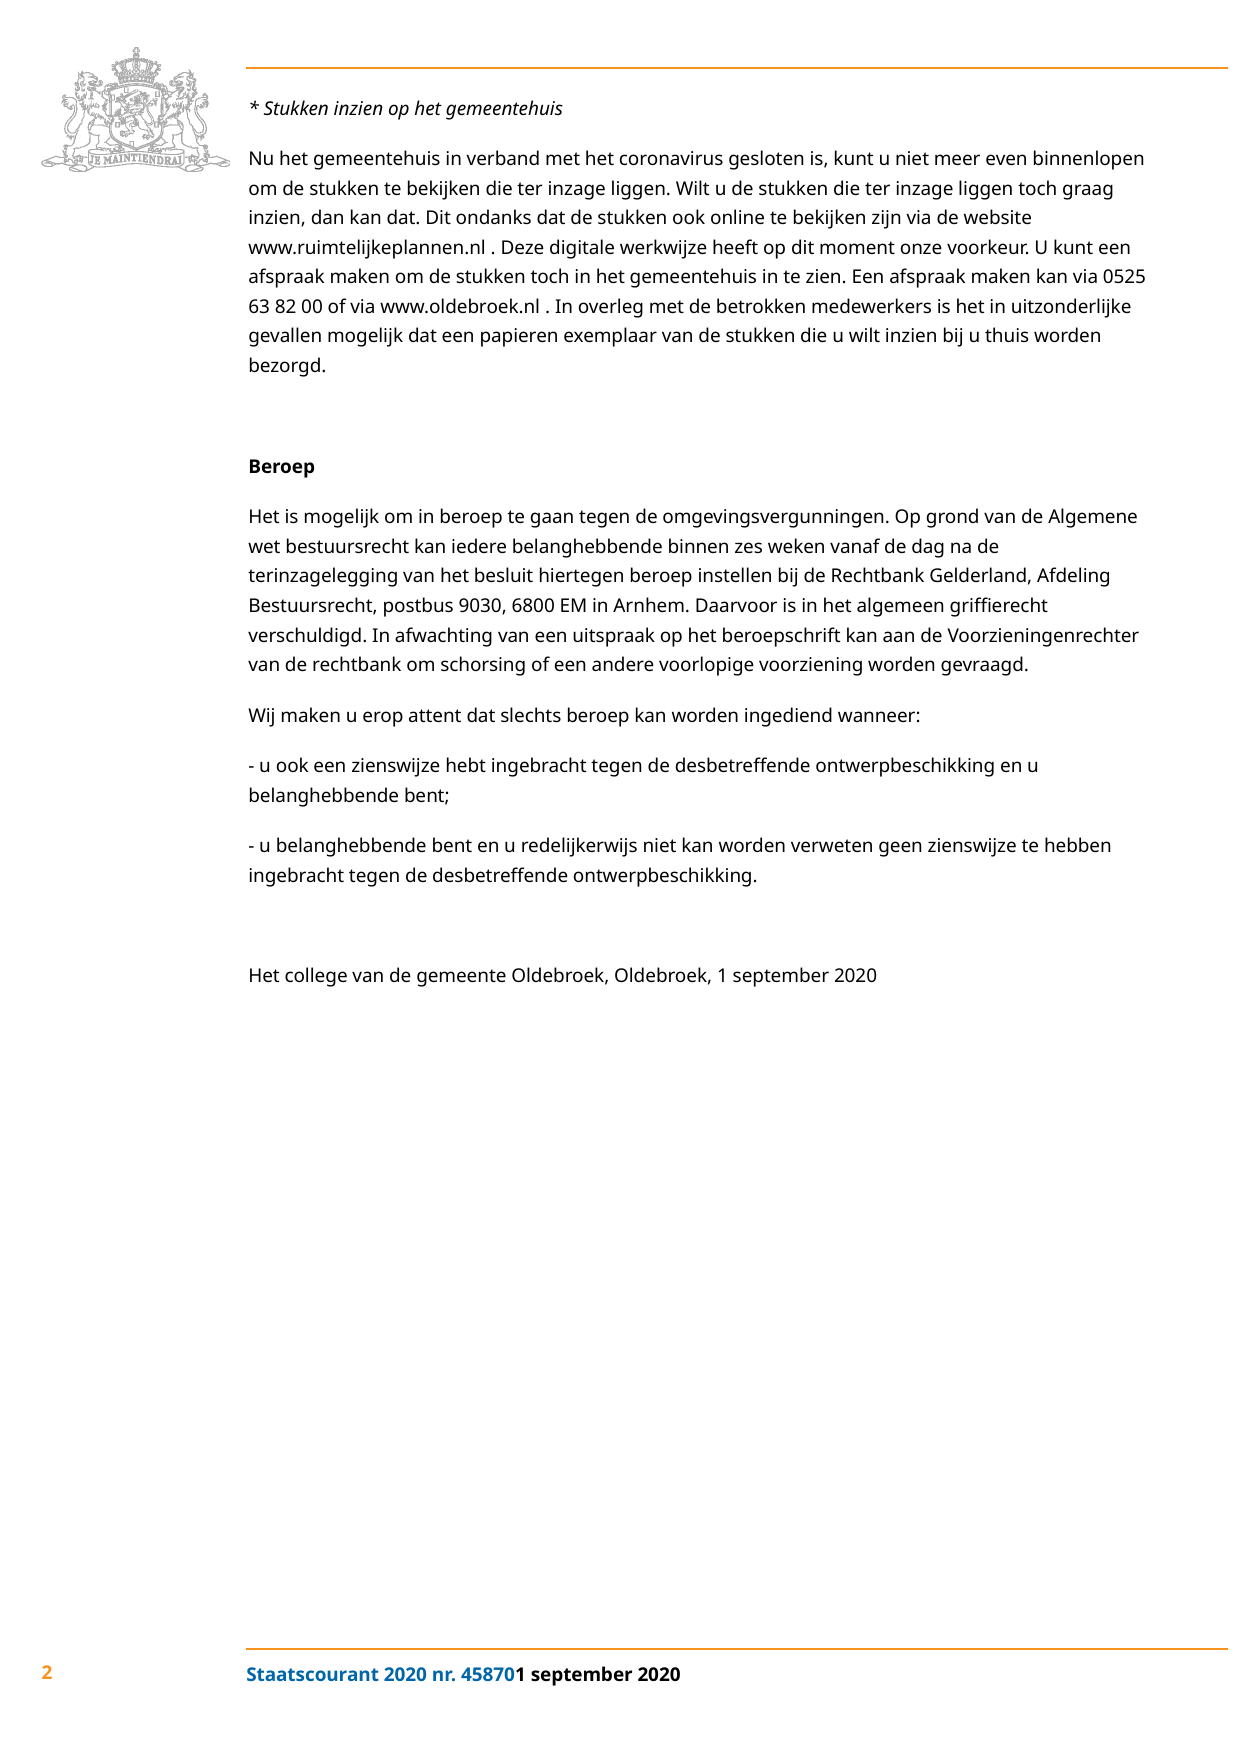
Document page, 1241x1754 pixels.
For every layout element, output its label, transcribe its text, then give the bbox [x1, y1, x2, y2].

text Het is mogelijk om in beroep te gaan tegen de omgevingsvergunningen. Op grond van de Algemene wet bestuursrecht kan iedere belanghebbende binnen zes weken vanaf de dag na de terinzagelegging van het besluit hiertegen beroep instellen bij de Rechtbank Gelderland, Afdeling Bestuursrecht, postbus 9030, 6800 EM in Arnhem. Daarvoor is in het algemeen griffierecht verschuldigd. In afwachting van een uitspraak op het beroepschrift kan aan de Voorzieningenrechter van de rechtbank om schorsing of een andere voorlopige voorziening worden gevraagd. [248, 503, 1152, 677]
text - u ook een zienswijze hebt ingebracht tegen de desbetreffende ontwerpbeschikking en u belanghebbende bent; [248, 752, 1152, 808]
text Wij maken u erop attent dat slechts beroep kan worden ingediend wanneer: [248, 702, 1152, 728]
text * Stukken inzien op het gemeentehuis [248, 95, 1152, 121]
text Het college van de gemeente Oldebroek, Oldebroek, 1 september 2020 [248, 963, 1152, 988]
text - u belanghebbende bent en u redelijkerwijs niet kan worden verweten geen zienswijze te hebben ingebracht tegen de desbetreffende ontwerpbeschikking. [248, 832, 1152, 888]
text Nu het gemeentehuis in verband met het coronavirus gesloten is, kunt u niet meer even binnenlopen om de stukken te bekijken die ter inzage liggen. Wilt u de stukken die ter inzage liggen toch graag inzien, dan kan dat. Dit ondanks dat de stukken ook online te bekijken zijn via de website www.ruimtelijkeplannen.nl . Deze digitale werkwijze heeft op dit moment onze voorkeur. U kunt een afspraak maken om de stukken toch in het gemeentehuis in te zien. Een afspraak maken kan via 0525 63 82 00 of via www.oldebroek.nl . In overleg met de betrokken medewerkers is het in uitzonderlijke gevallen mogelijk dat een papieren exemplaar van de stukken die u wilt inzien bij u thuis worden bezorgd. [248, 145, 1152, 378]
picture [41, 47, 231, 172]
text Beroep [248, 453, 1152, 479]
